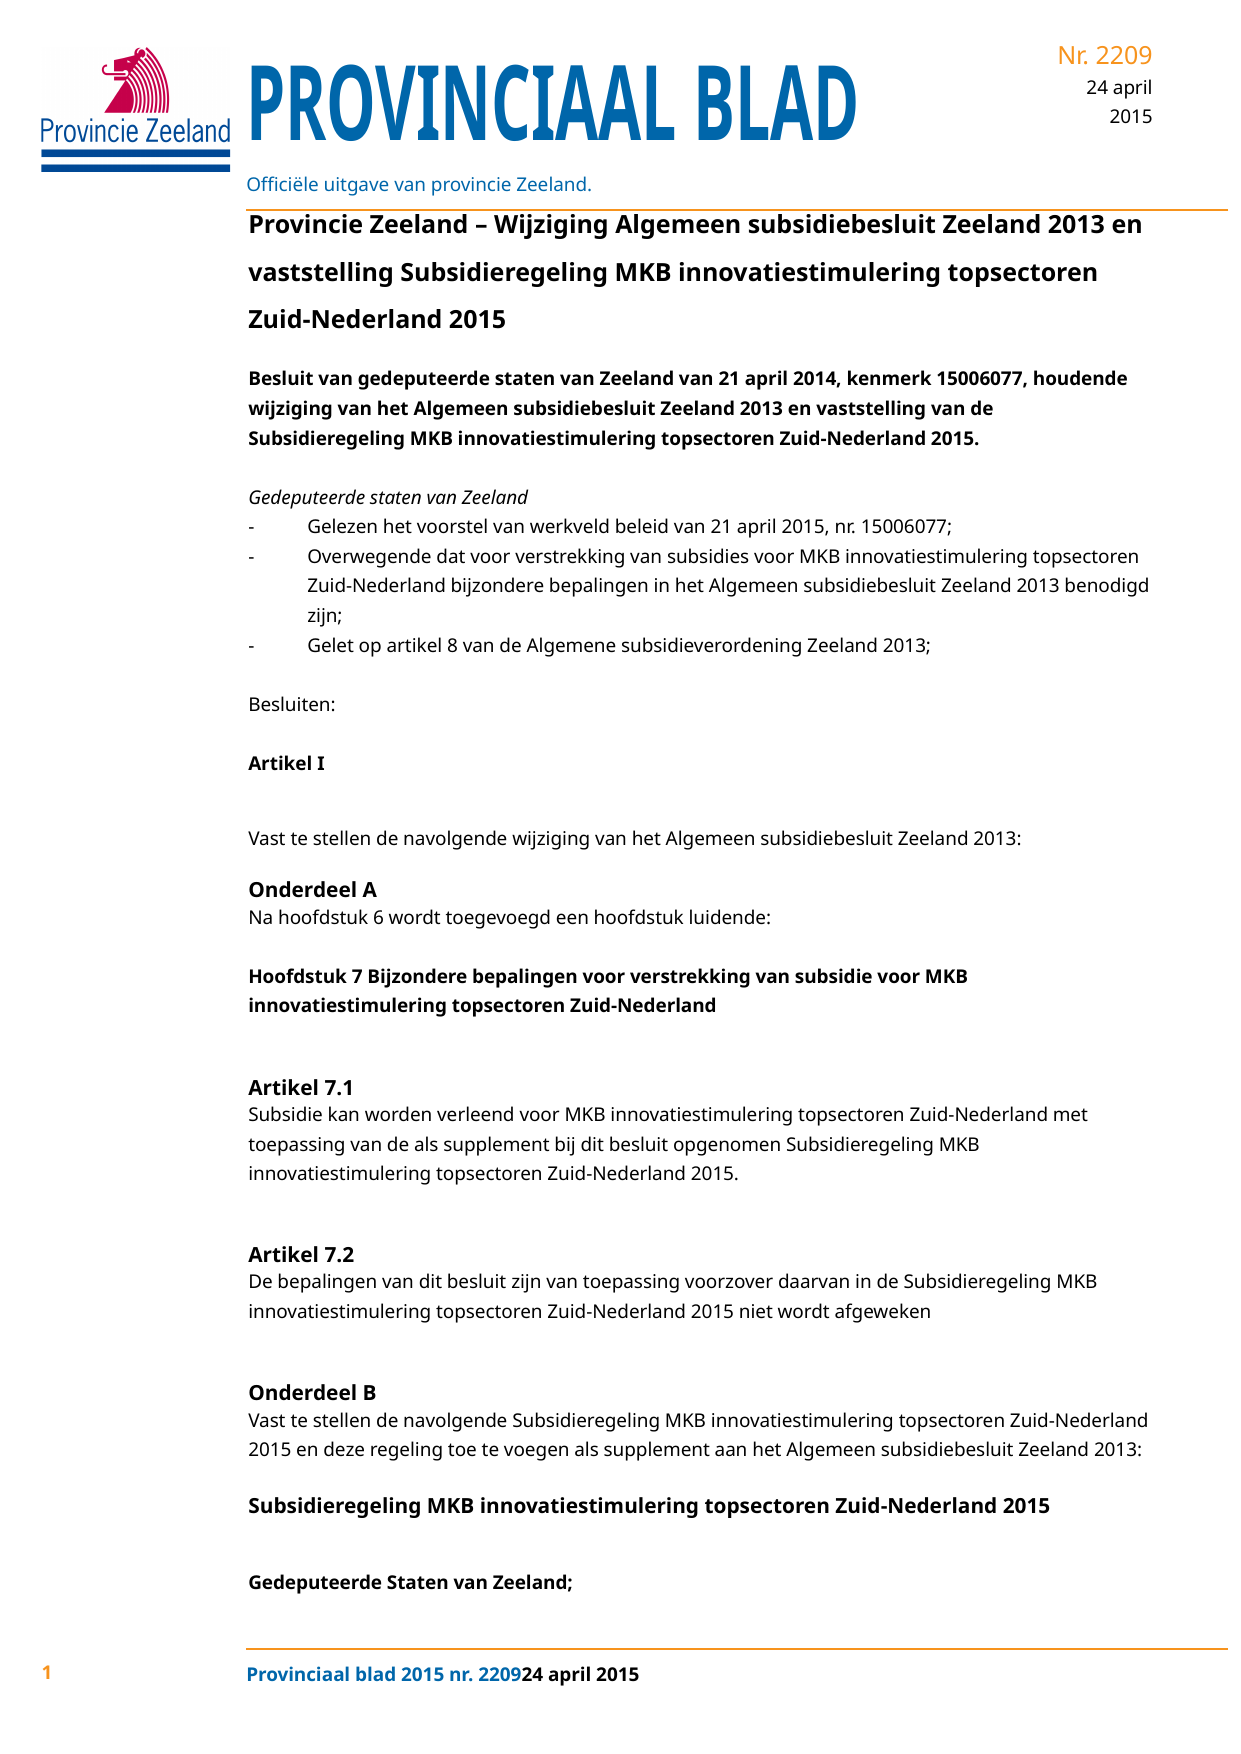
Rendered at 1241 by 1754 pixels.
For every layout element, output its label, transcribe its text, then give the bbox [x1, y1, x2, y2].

text Onderdeel B [248, 1378, 1152, 1407]
text Gedeputeerde Staten van Zeeland; [248, 1569, 1152, 1595]
list Overwegende dat voor verstrekking van subsidies voor MKB innovatiestimulering topsectoren Zuid-Nederland bijzondere bepalingen in het Algemeen subsidiebesluit Zeeland 2013 benodigd zijn; [248, 543, 1152, 628]
text Besluiten: [248, 691, 1152, 717]
text Onderdeel A [248, 876, 1152, 904]
text Na hoofdstuk 6 wordt toegevoegd een hoofdstuk luidende: [248, 904, 1152, 930]
text Artikel 7.1 [248, 1073, 1152, 1101]
text Vast te stellen de navolgende wijziging van het Algemeen subsidiebesluit Zeeland 2013: [248, 825, 1152, 851]
text Besluit van gedeputeerde staten van Zeeland van 21 april 2014, kenmerk 15006077, houdende wijziging van het Algemeen subsidiebesluit Zeeland 2013 en vaststelling van de Subsidieregeling MKB innovatiestimulering topsectoren Zuid-Nederland 2015. [248, 366, 1152, 450]
text Vast te stellen de navolgende Subsidieregeling MKB innovatiestimulering topsectoren Zuid-Nederland 2015 en deze regeling toe te voegen als supplement aan het Algemeen subsidiebesluit Zeeland 2013: [248, 1407, 1152, 1462]
text Subsidie kan worden verleend voor MKB innovatiestimulering topsectoren Zuid-Nederland met toepassing van de als supplement bij dit besluit opgenomen Subsidieregeling MKB innovatiestimulering topsectoren Zuid-Nederland 2015. [248, 1101, 1152, 1186]
text Provincie Zeeland – Wijziging Algemeen subsidiebesluit Zeeland 2013 en vaststelling Subsidieregeling MKB innovatiestimulering topsectoren Zuid-Nederland 2015 [248, 211, 1152, 336]
text Artikel 7.2 [248, 1240, 1152, 1269]
list Gelet op artikel 8 van de Algemene subsidieverordening Zeeland 2013; [248, 632, 1152, 657]
text Gedeputeerde staten van Zeeland [248, 484, 1152, 509]
text Subsidieregeling MKB innovatiestimulering topsectoren Zuid-Nederland 2015 [248, 1492, 1152, 1520]
list Gelezen het voorstel van werkveld beleid van 21 april 2015, nr. 15006077; [248, 513, 1152, 539]
picture [41, 47, 231, 172]
text Artikel I [248, 750, 1152, 776]
text Hoofdstuk 7 Bijzondere bepalingen voor verstrekking van subsidie voor MKB innovatiestimulering topsectoren Zuid-Nederland [248, 963, 1152, 1018]
text De bepalingen van dit besluit zijn van toepassing voorzover daarvan in de Subsidieregeling MKB innovatiestimulering topsectoren Zuid-Nederland 2015 niet wordt afgeweken [248, 1269, 1152, 1324]
